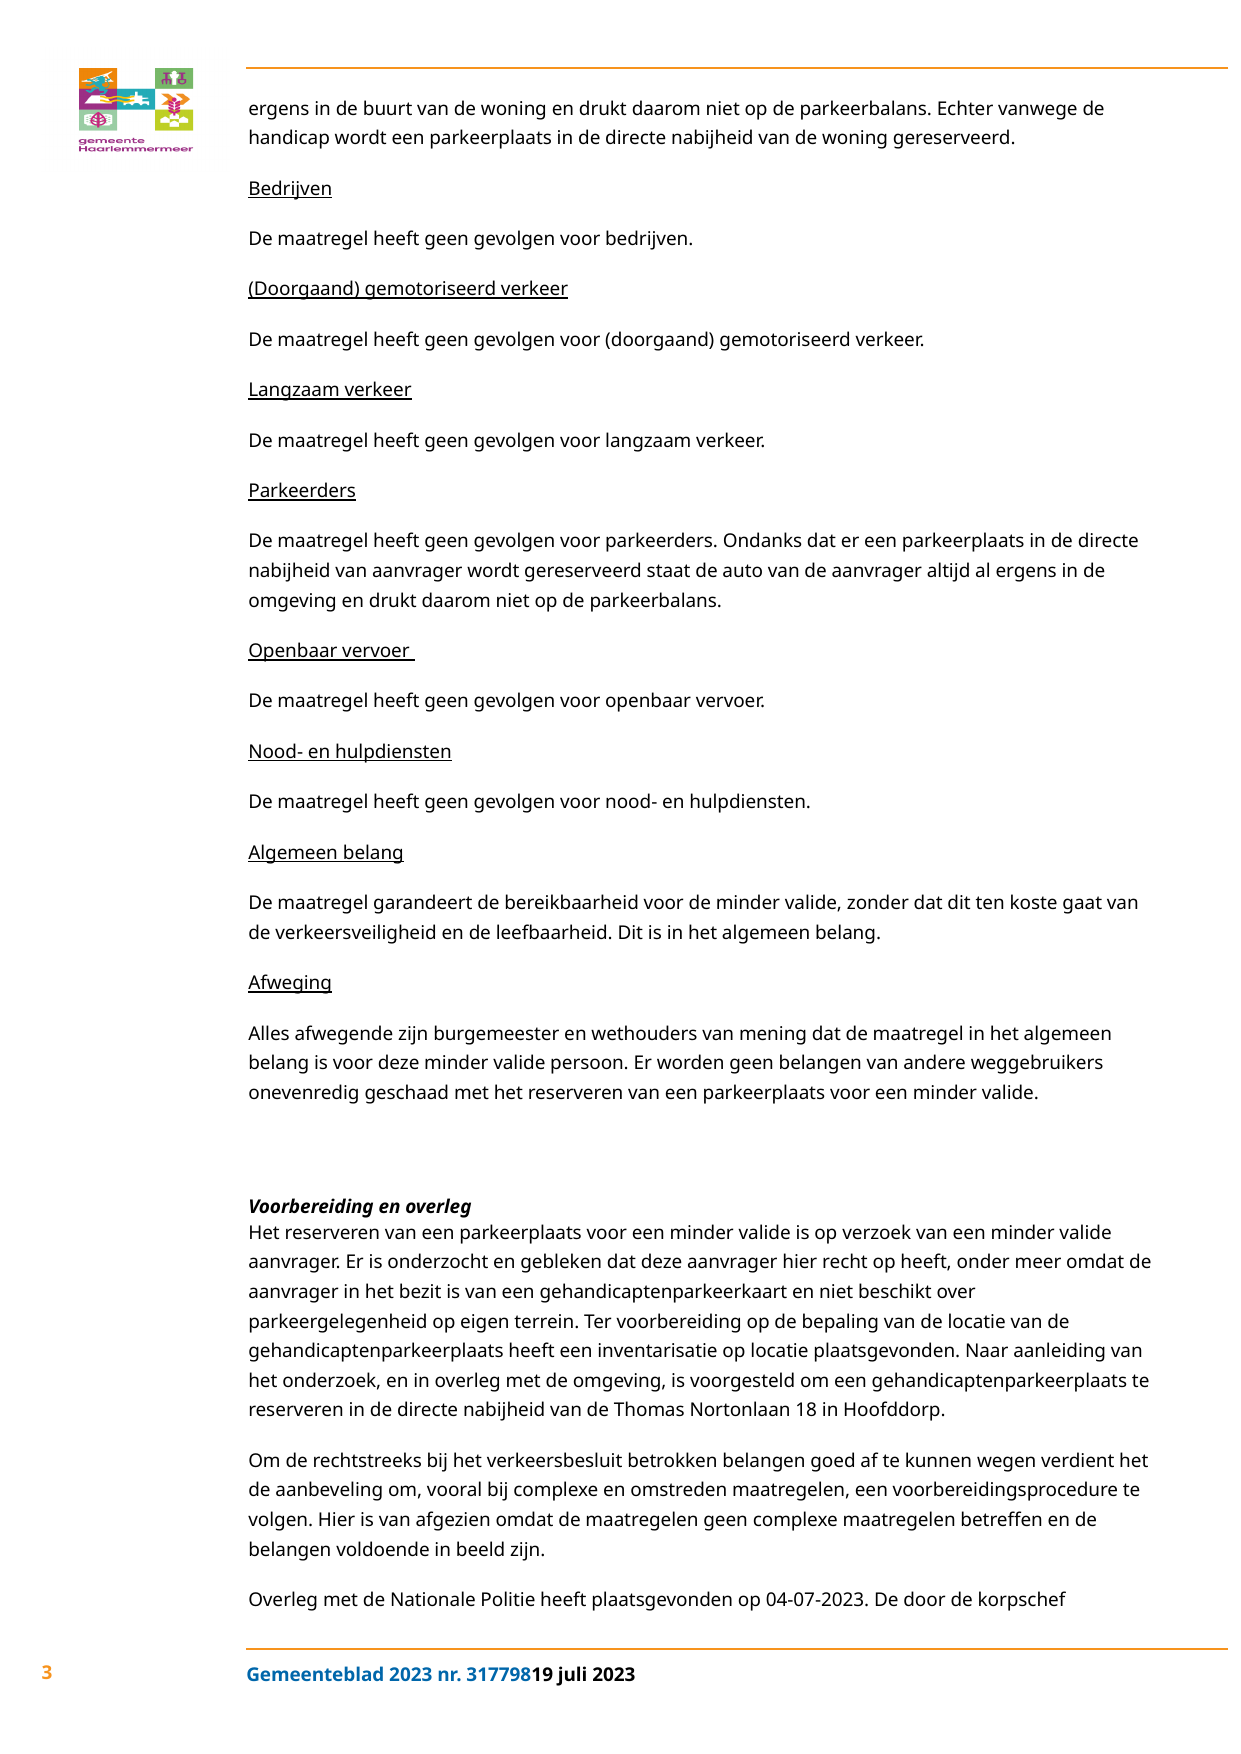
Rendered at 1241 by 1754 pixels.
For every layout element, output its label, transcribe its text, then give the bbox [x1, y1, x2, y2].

text De maatregel heeft geen gevolgen voor parkeerders. Ondanks dat er een parkeerplaats in de directe nabijheid van aanvrager wordt gereserveerd staat de auto van de aanvrager altijd al ergens in de omgeving en drukt daarom niet op de parkeerbalans. [248, 528, 1152, 613]
text (Doorgaand) gemotoriseerd verkeer [248, 276, 1152, 301]
text Parkeerders [248, 477, 1152, 503]
text De maatregel heeft geen gevolgen voor bedrijven. [248, 225, 1152, 251]
text Overleg met de Nationale Politie heeft plaatsgevonden op 04-07-2023. De door de korpschef [248, 1586, 1152, 1612]
text Nood- en hulpdiensten [248, 738, 1152, 764]
text Afweging [248, 969, 1152, 995]
text Langzaam verkeer [248, 376, 1152, 402]
text De maatregel heeft geen gevolgen voor langzaam verkeer. [248, 427, 1152, 453]
text Bedrijven [248, 175, 1152, 201]
text Het reserveren van een parkeerplaats voor een minder valide is op verzoek van een minder valide aanvrager. Er is onderzocht en gebleken dat deze aanvrager hier recht op heeft, onder meer omdat de aanvrager in het bezit is van een gehandicaptenparkeerkaart en niet beschikt over parkeergelegenheid op eigen terrein. Ter voorbereiding op de bepaling van de locatie van de gehandicaptenparkeerplaats heeft een inventarisatie op locatie plaatsgevonden. Naar aanleiding van het onderzoek, en in overleg met de omgeving, is voorgesteld om een gehandicaptenparkeerplaats te reserveren in de directe nabijheid van de Thomas Nortonlaan 18 in Hoofddorp. [248, 1219, 1152, 1422]
text De maatregel heeft geen gevolgen voor openbaar vervoer. [248, 688, 1152, 713]
text Voorbereiding en overleg [248, 1193, 1152, 1219]
text ergens in de buurt van de woning en drukt daarom niet op de parkeerbalans. Echter vanwege de handicap wordt een parkeerplaats in de directe nabijheid van de woning gereserveerd. [248, 95, 1152, 150]
text De maatregel heeft geen gevolgen voor nood- en hulpdiensten. [248, 788, 1152, 814]
text Algemeen belang [248, 839, 1152, 865]
text De maatregel garandeert de bereikbaarheid voor de minder valide, zonder dat dit ten koste gaat van de verkeersveiligheid en de leefbaarheid. Dit is in het algemeen belang. [248, 889, 1152, 945]
text Om de rechtstreeks bij het verkeersbesluit betrokken belangen goed af te kunnen wegen verdient het de aanbeveling om, vooral bij complexe en omstreden maatregelen, een voorbereidingsprocedure te volgen. Hier is van afgezien omdat de maatregelen geen complexe maatregelen betreffen en de belangen voldoende in beeld zijn. [248, 1447, 1152, 1561]
picture [41, 47, 231, 172]
text Alles afwegende zijn burgemeester en wethouders van mening dat de maatregel in het algemeen belang is voor deze minder valide persoon. Er worden geen belangen van andere weggebruikers onevenredig geschaad met het reserveren van een parkeerplaats voor een minder valide. [248, 1020, 1152, 1105]
text Openbaar vervoer [248, 637, 1152, 663]
text De maatregel heeft geen gevolgen voor (doorgaand) gemotoriseerd verkeer. [248, 326, 1152, 352]
